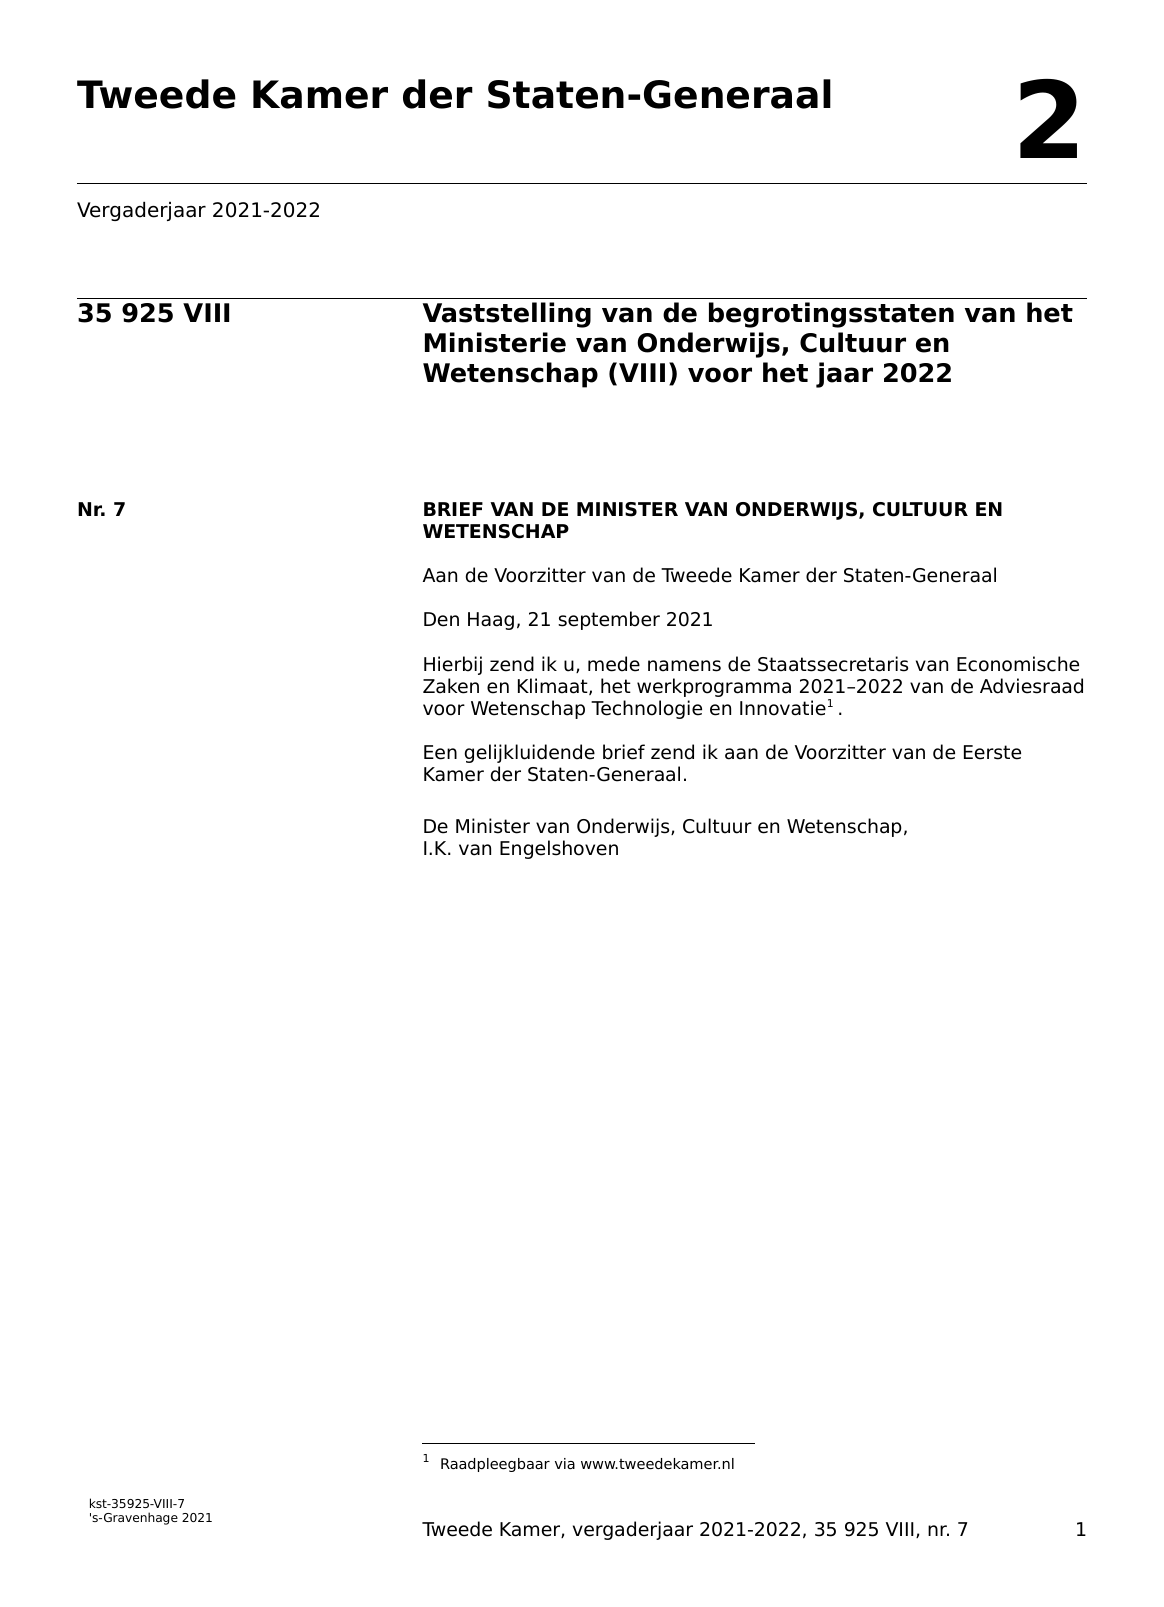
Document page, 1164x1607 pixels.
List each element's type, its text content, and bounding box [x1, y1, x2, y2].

text kst-35925-VIII-7 [88, 1497, 323, 1511]
text Hierbij zend ik u, mede namens de Staatssecretaris van Economische Zaken en Klimaat, het werkprogramma 2021–2022 van de Adviesraad voor Wetenschap Technologie en Innovatie. [422, 653, 1087, 719]
text Een gelijkluidende brief zend ik aan de Voorzitter van de Eerste Kamer der Staten-Generaal. [422, 742, 1087, 786]
text Den Haag, 21 september 2021 [422, 609, 1087, 631]
text 's-Gravenhage 2021 [88, 1511, 323, 1525]
text De Minister van Onderwijs, Cultuur en Wetenschap, I.K. van Engelshoven [422, 816, 1087, 859]
text Aan de Voorzitter van de Tweede Kamer der Staten-Generaal [422, 565, 1087, 587]
table_header 2 [886, 59, 1087, 183]
table_header Tweede Kamer der Staten-Generaal [77, 59, 886, 183]
subtitle Nr. 7 BRIEF VAN DE MINISTER VAN ONDERWIJS, CULTUUR EN WETENSCHAP [77, 499, 1087, 543]
text Raadpleegbaar via www.tweedekamer.nl [422, 1452, 1087, 1474]
table_cell Vergaderjaar 2021-2022 [77, 184, 1087, 298]
subtitle 35 925 VIII Vaststelling van de begrotingsstaten van het Ministerie van Onderwijs, Cultuur en Wetenschap (VIII) voor het jaar 2022 [77, 299, 1087, 388]
